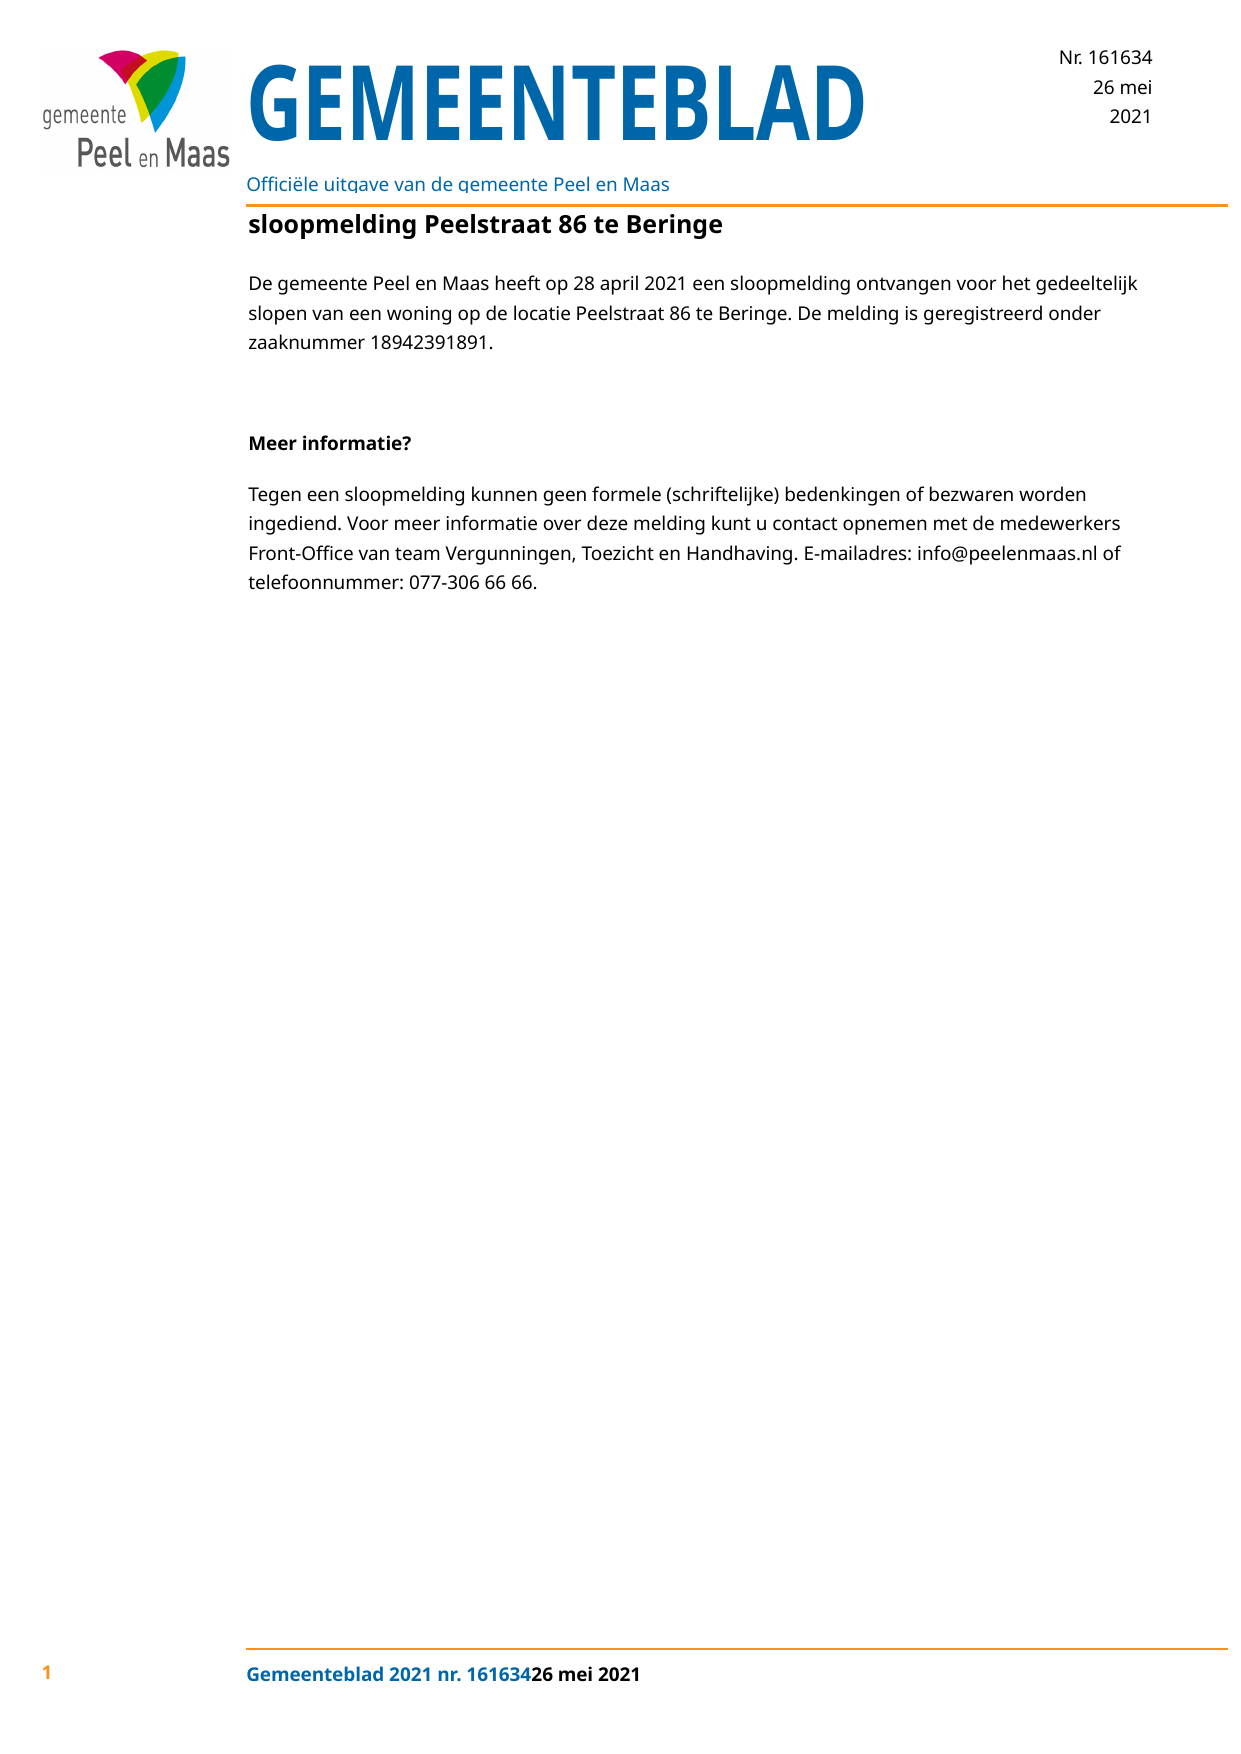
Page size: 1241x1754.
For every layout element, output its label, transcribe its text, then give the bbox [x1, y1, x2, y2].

text Tegen een sloopmelding kunnen geen formele (schriftelijke) bedenkingen of bezwaren worden ingediend. Voor meer informatie over deze melding kunt u contact opnemen met de medewerkers Front-Office van team Vergunningen, Toezicht en Handhaving. E-mailadres: info@peelenmaas.nl of telefoonnummer: 077-306 66 66. [248, 481, 1152, 595]
text Meer informatie? [248, 430, 1152, 456]
picture [41, 47, 231, 172]
text sloopmelding Peelstraat 86 te Beringe [248, 207, 1152, 241]
text De gemeente Peel en Maas heeft op 28 april 2021 een sloopmelding ontvangen voor het gedeeltelijk slopen van een woning op de locatie Peelstraat 86 te Beringe. De melding is geregistreerd onder zaaknummer 18942391891. [248, 270, 1152, 355]
